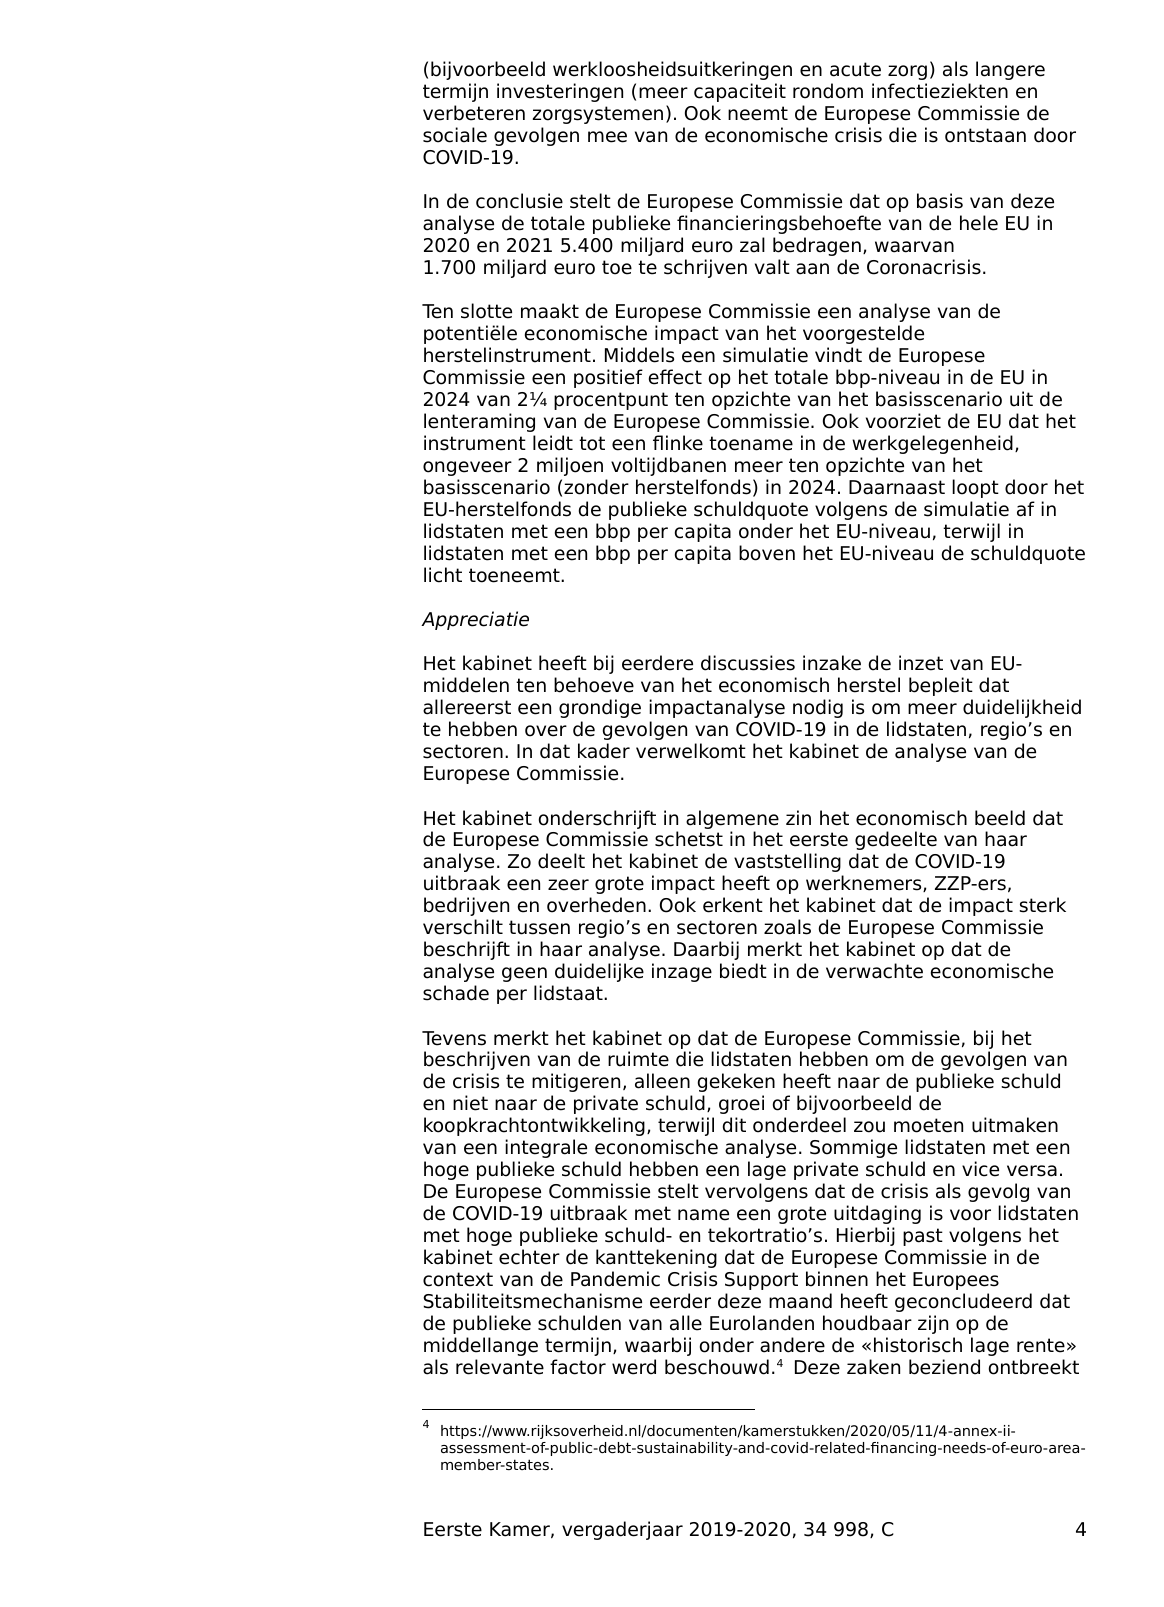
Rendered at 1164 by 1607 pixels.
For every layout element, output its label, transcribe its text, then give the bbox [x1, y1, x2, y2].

text https://www.rijksoverheid.nl/documenten/kamerstukken/2020/05/11/4-annex-ii-assessment-of-public-debt-sustainability-and-covid-related-financing-needs-of-euro-area-member-states. [422, 1418, 1087, 1474]
subtitle Appreciatie [422, 609, 1087, 631]
text (bijvoorbeeld werkloosheidsuitkeringen en acute zorg) als langere termijn investeringen (meer capaciteit rondom infectieziekten en verbeteren zorgsystemen). Ook neemt de Europese Commissie de sociale gevolgen mee van de economische crisis die is ontstaan door COVID-19. [422, 59, 1087, 169]
text Het kabinet onderschrijft in algemene zin het economisch beeld dat de Europese Commissie schetst in het eerste gedeelte van haar analyse. Zo deelt het kabinet de vaststelling dat de COVID-19 uitbraak een zeer grote impact heeft op werknemers, ZZP-ers, bedrijven en overheden. Ook erkent het kabinet dat de impact sterk verschilt tussen regio’s en sectoren zoals de Europese Commissie beschrijft in haar analyse. Daarbij merkt het kabinet op dat de analyse geen duidelijke inzage biedt in de verwachte economische schade per lidstaat. [422, 807, 1087, 1005]
text In de conclusie stelt de Europese Commissie dat op basis van deze analyse de totale publieke financieringsbehoefte van de hele EU in 2020 en 2021 5.400 miljard euro zal bedragen, waarvan 1.700 miljard euro toe te schrijven valt aan de Coronacrisis. [422, 191, 1087, 279]
text Ten slotte maakt de Europese Commissie een analyse van de potentiële economische impact van het voorgestelde herstelinstrument. Middels een simulatie vindt de Europese Commissie een positief effect op het totale bbp-niveau in de EU in 2024 van 2¼ procentpunt ten opzichte van het basisscenario uit de lenteraming van de Europese Commissie. Ook voorziet de EU dat het instrument leidt tot een flinke toename in de werkgelegenheid, ongeveer 2 miljoen voltijdbanen meer ten opzichte van het basisscenario (zonder herstelfonds) in 2024. Daarnaast loopt door het EU-herstelfonds de publieke schuldquote volgens de simulatie af in lidstaten met een bbp per capita onder het EU-niveau, terwijl in lidstaten met een bbp per capita boven het EU-niveau de schuldquote licht toeneemt. [422, 301, 1087, 587]
text Het kabinet heeft bij eerdere discussies inzake de inzet van EU-middelen ten behoeve van het economisch herstel bepleit dat allereerst een grondige impactanalyse nodig is om meer duidelijkheid te hebben over de gevolgen van COVID-19 in de lidstaten, regio’s en sectoren. In dat kader verwelkomt het kabinet de analyse van de Europese Commissie. [422, 653, 1087, 785]
text Tevens merkt het kabinet op dat de Europese Commissie, bij het beschrijven van de ruimte die lidstaten hebben om de gevolgen van de crisis te mitigeren, alleen gekeken heeft naar de publieke schuld en niet naar de private schuld, groei of bijvoorbeeld de koopkrachtontwikkeling, terwijl dit onderdeel zou moeten uitmaken van een integrale economische analyse. Sommige lidstaten met een hoge publieke schuld hebben een lage private schuld en vice versa. De Europese Commissie stelt vervolgens dat de crisis als gevolg van de COVID-19 uitbraak met name een grote uitdaging is voor lidstaten met hoge publieke schuld- en tekortratio’s. Hierbij past volgens het kabinet echter de kanttekening dat de Europese Commissie in de context van de Pandemic Crisis Support binnen het Europees Stabiliteitsmechanisme eerder deze maand heeft geconcludeerd dat de publieke schulden van alle Eurolanden houdbaar zijn op de middellange termijn, waarbij onder andere de «historisch lage rente» als relevante factor werd beschouwd. Deze zaken beziend ontbreekt [422, 1027, 1087, 1379]
